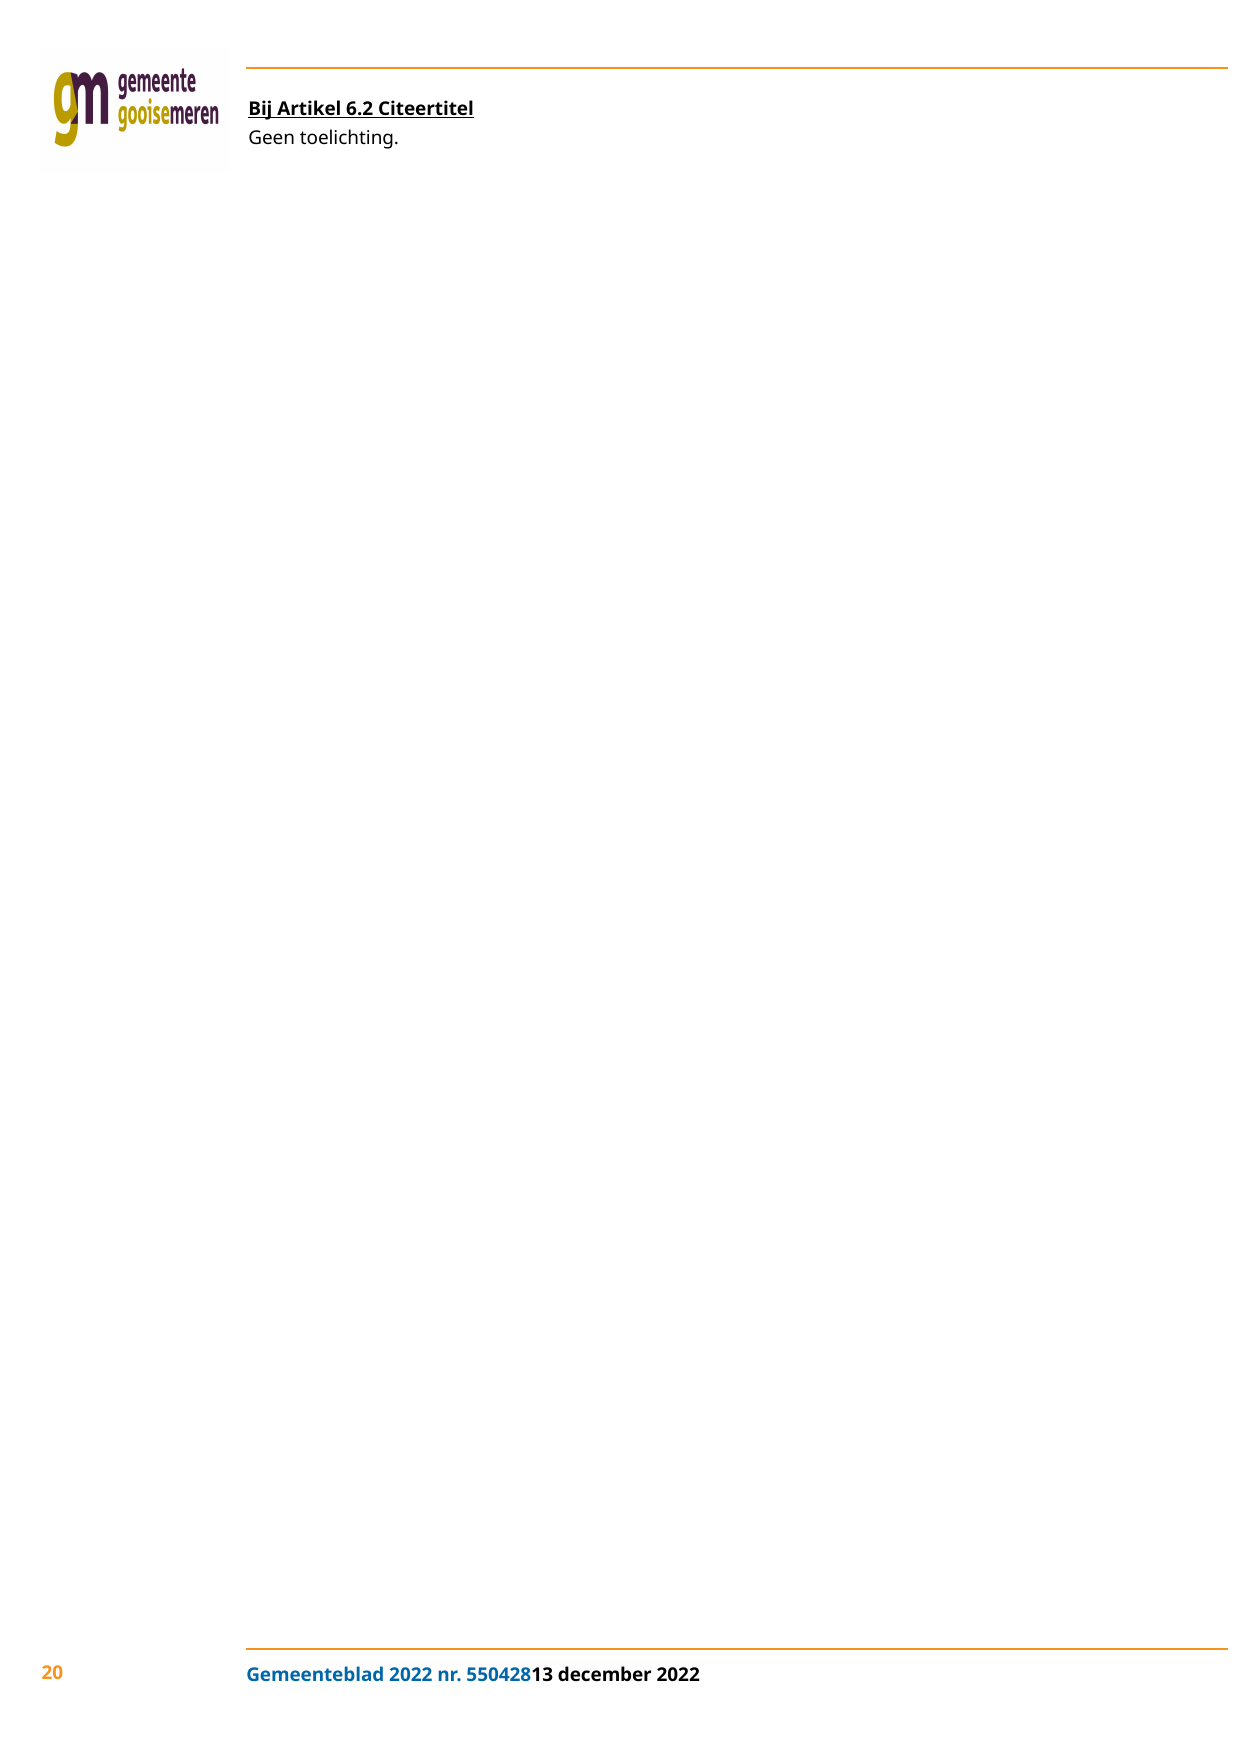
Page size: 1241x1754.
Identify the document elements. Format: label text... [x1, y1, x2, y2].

picture [41, 47, 231, 172]
text Bij Artikel 6.2 Citeertitel [248, 95, 1152, 121]
text Geen toelichting. [248, 124, 1152, 150]
